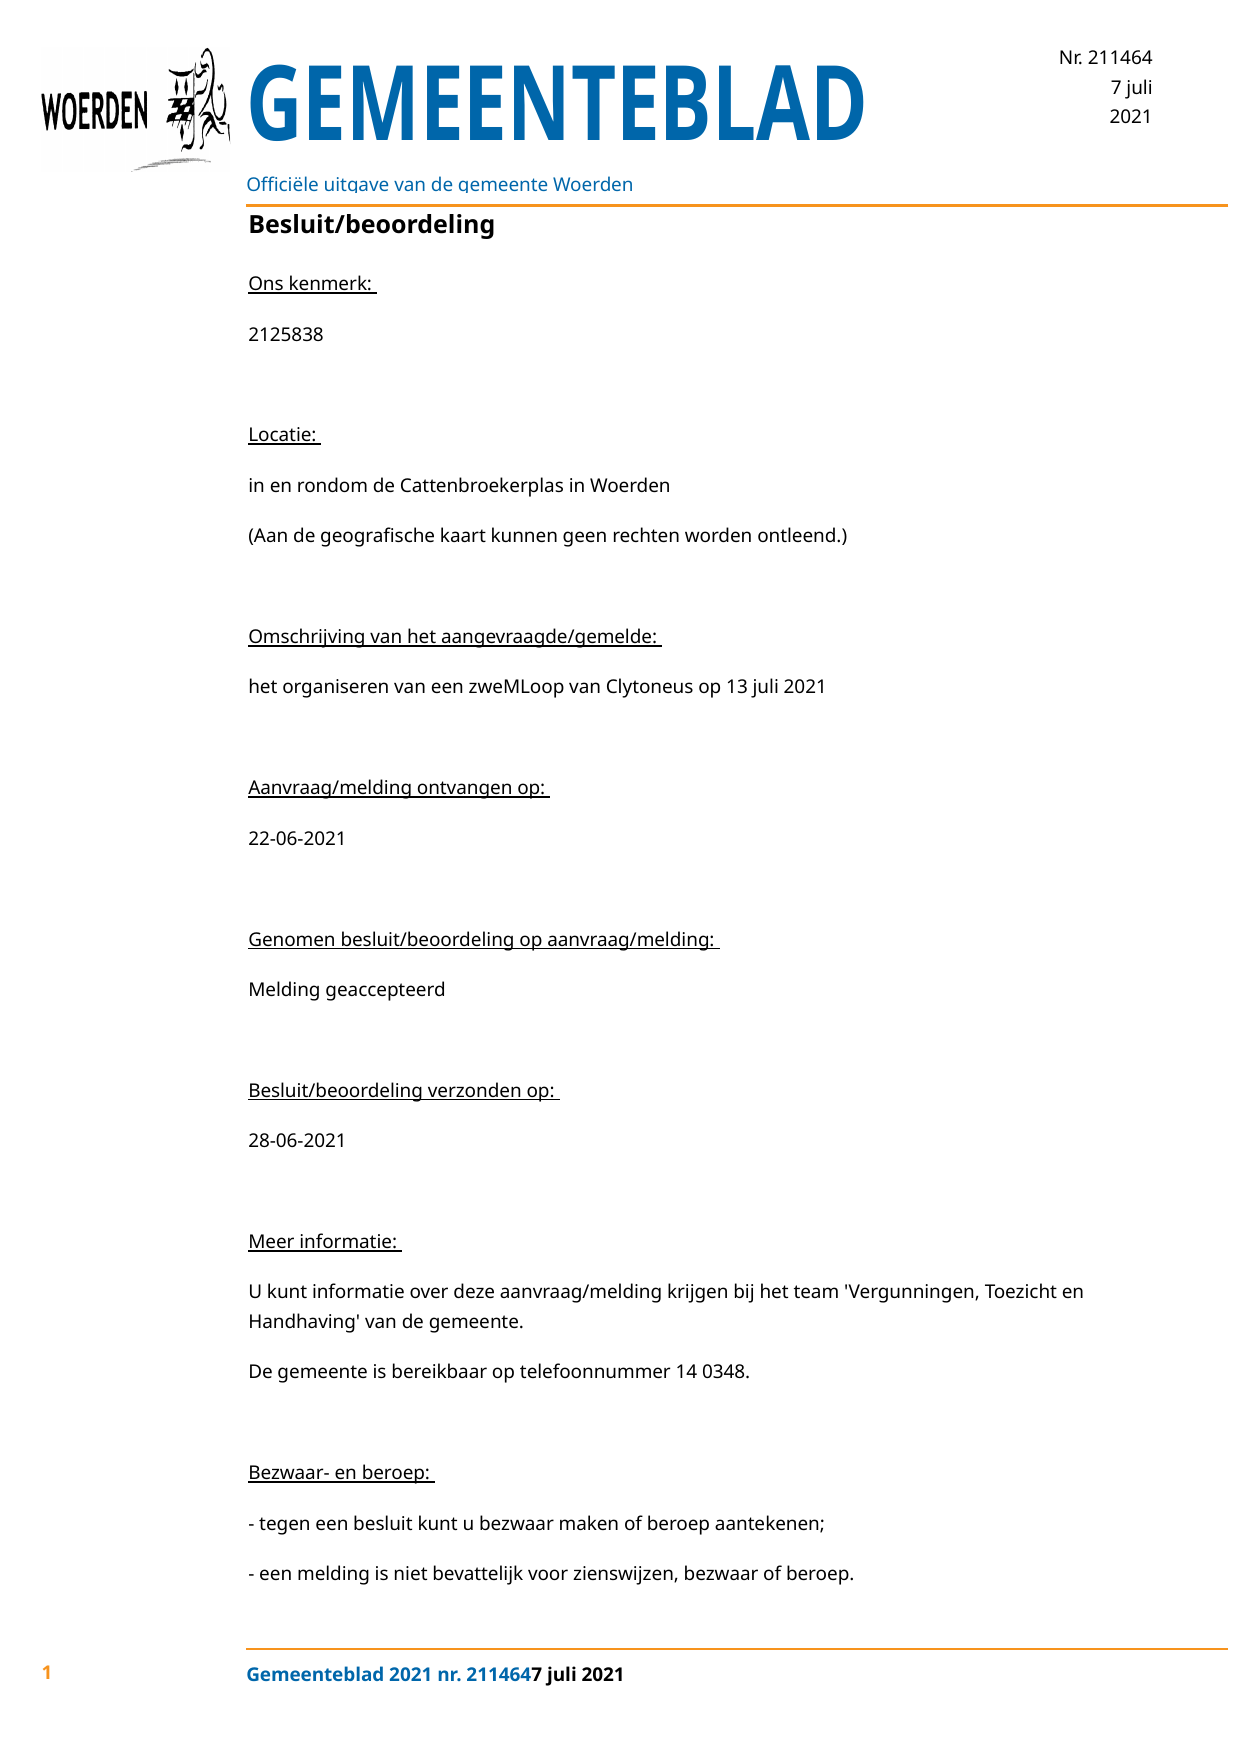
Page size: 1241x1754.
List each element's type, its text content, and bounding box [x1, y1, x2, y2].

text Omschrijving van het aangevraagde/gemelde: [248, 623, 1152, 649]
text 28-06-2021 [248, 1127, 1152, 1153]
text (Aan de geografische kaart kunnen geen rechten worden ontleend.) [248, 522, 1152, 548]
text 2125838 [248, 321, 1152, 346]
text Locatie: [248, 422, 1152, 447]
text Besluit/beoordeling verzonden op: [248, 1077, 1152, 1103]
text het organiseren van een zweMLoop van Clytoneus op 13 juli 2021 [248, 674, 1152, 699]
text Meer informatie: [248, 1228, 1152, 1254]
text Aanvraag/melding ontvangen op: [248, 774, 1152, 800]
text Melding geaccepteerd [248, 976, 1152, 1002]
text Ons kenmerk: [248, 270, 1152, 296]
text Genomen besluit/beoordeling op aanvraag/melding: [248, 926, 1152, 951]
picture [41, 47, 231, 172]
text Bezwaar- en beroep: [248, 1459, 1152, 1485]
text Besluit/beoordeling [248, 207, 1152, 241]
text - een melding is niet bevattelijk voor zienswijzen, bezwaar of beroep. [248, 1560, 1152, 1586]
text U kunt informatie over deze aanvraag/melding krijgen bij het team 'Vergunningen, Toezicht en Handhaving' van de gemeente. [248, 1279, 1152, 1334]
text in en rondom de Cattenbroekerplas in Woerden [248, 472, 1152, 498]
text - tegen een besluit kunt u bezwaar maken of beroep aantekenen; [248, 1510, 1152, 1536]
text De gemeente is bereikbaar op telefoonnummer 14 0348. [248, 1359, 1152, 1384]
text 22-06-2021 [248, 825, 1152, 851]
